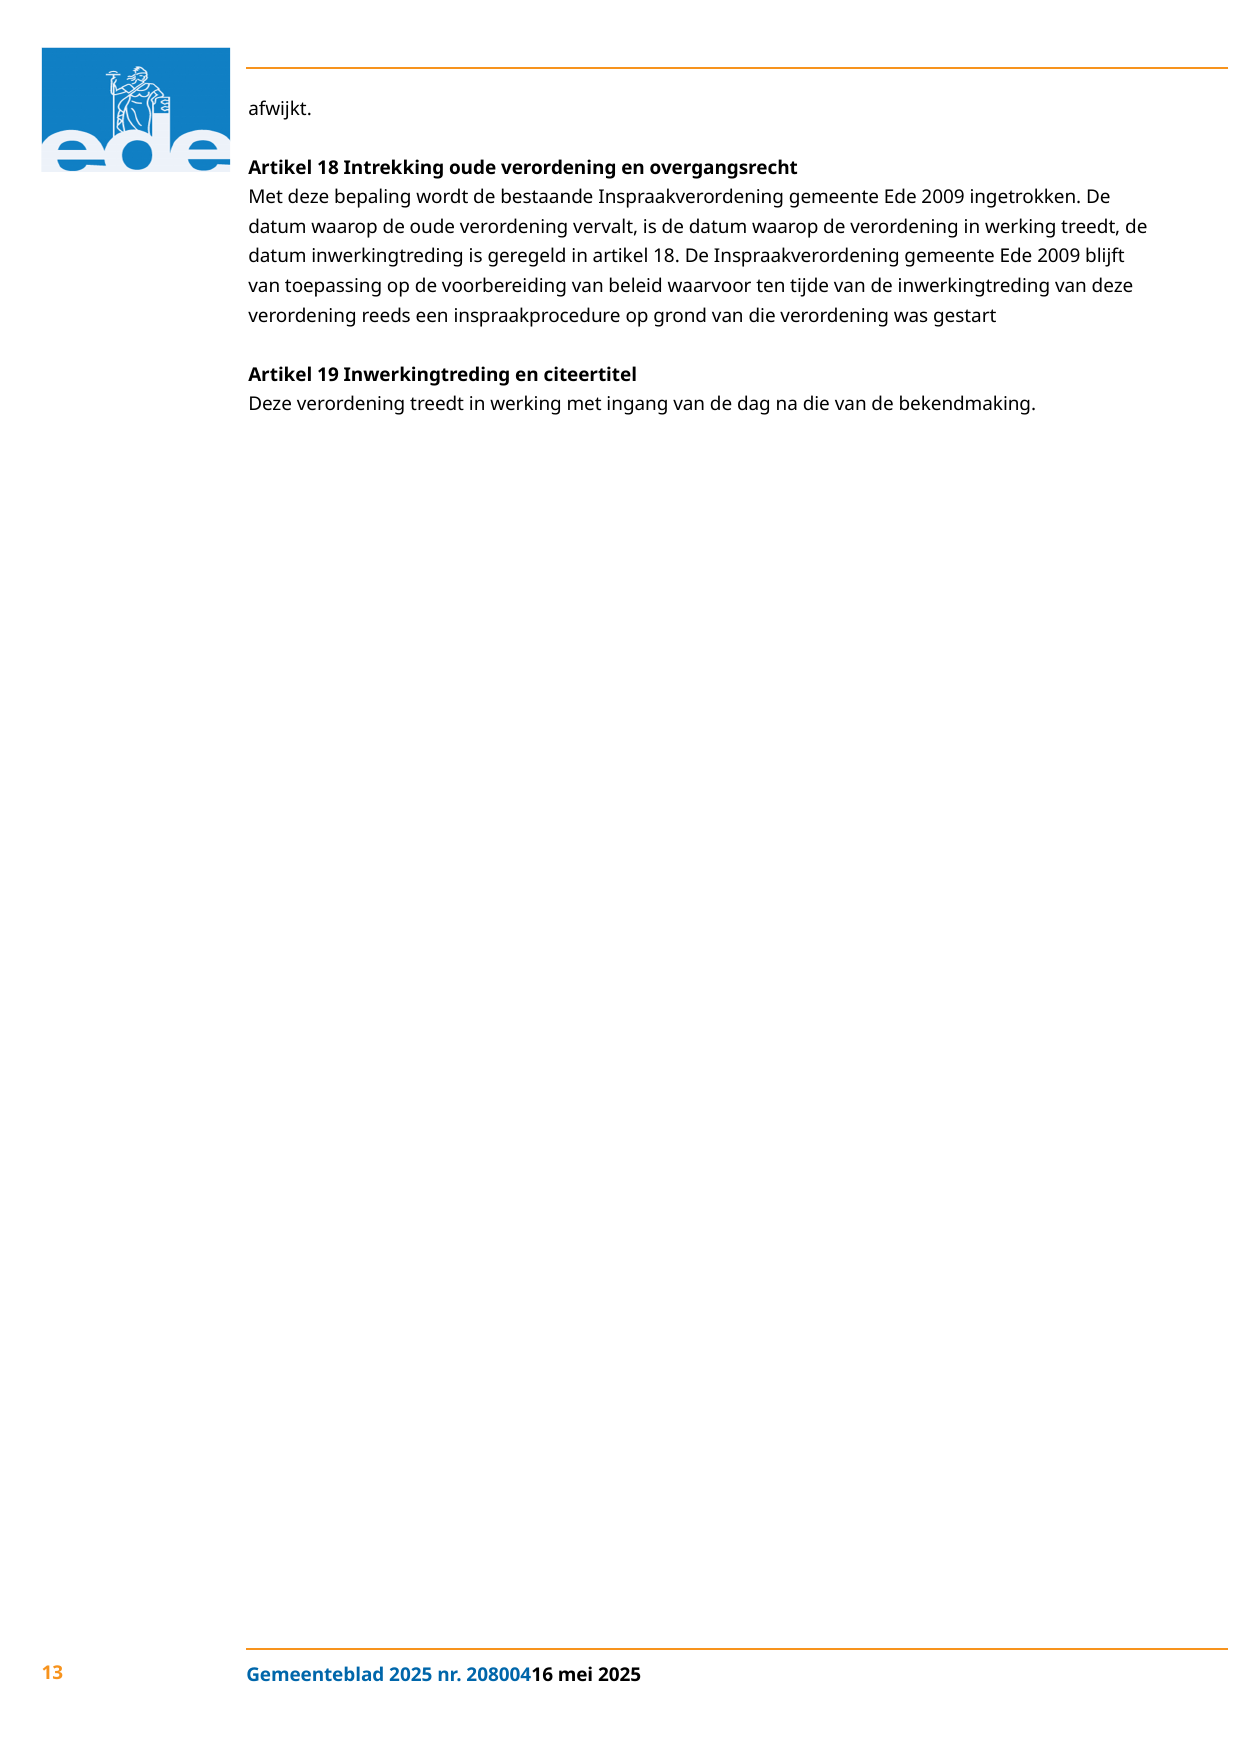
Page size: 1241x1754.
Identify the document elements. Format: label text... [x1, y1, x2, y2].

text Artikel 18 Intrekking oude verordening en overgangsrecht [248, 154, 1152, 180]
text Deze verordening treedt in werking met ingang van de dag na die van de bekendmaking. [248, 391, 1152, 416]
picture [41, 47, 231, 172]
text afwijkt. [248, 95, 1152, 121]
text Met deze bepaling wordt de bestaande Inspraakverordening gemeente Ede 2009 ingetrokken. De datum waarop de oude verordening vervalt, is de datum waarop de verordening in werking treedt, de datum inwerkingtreding is geregeld in artikel 18. De Inspraakverordening gemeente Ede 2009 blijft van toepassing op de voorbereiding van beleid waarvoor ten tijde van de inwerkingtreding van deze verordening reeds een inspraakprocedure op grond van die verordening was gestart [248, 183, 1152, 328]
text Artikel 19 Inwerkingtreding en citeertitel [248, 361, 1152, 387]
